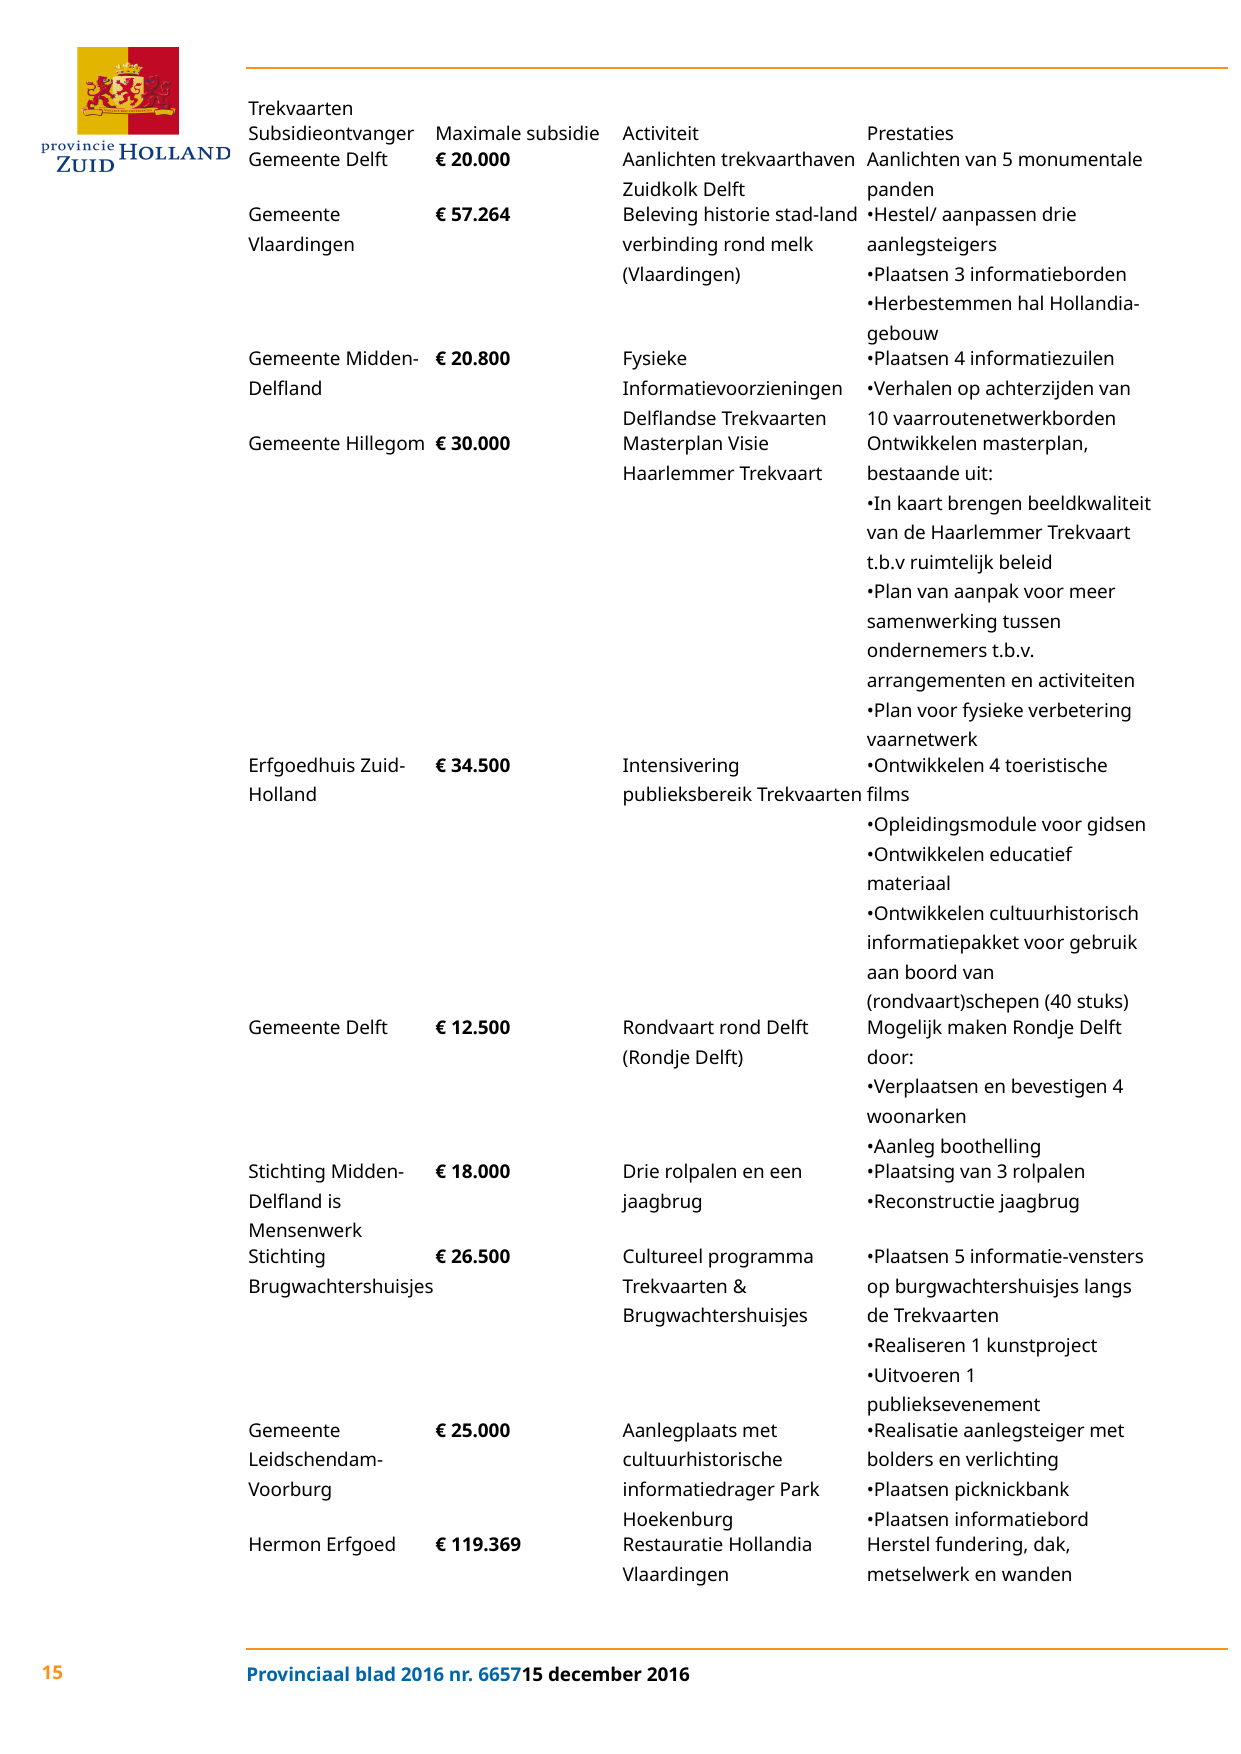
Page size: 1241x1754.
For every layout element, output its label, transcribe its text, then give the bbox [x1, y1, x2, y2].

table_cell •Ontwikkelen 4 toeristische films •Opleidingsmodule voor gidsen •Ontwikkelen educatief materiaal •Ontwikkelen cultuurhistorisch informatiepakket voor gebruik aan boord van (rondvaart)schepen (40 stuks) [867, 752, 1152, 1014]
table_cell Herstel fundering, dak, metselwerk en wanden [867, 1532, 1152, 1587]
table_cell Maximale subsidie [435, 121, 622, 146]
table_cell Subsidieontvanger [248, 121, 435, 146]
table_cell € 34.500 [435, 752, 622, 1014]
table_cell •Realisatie aanlegsteiger met bolders en verlichting •Plaatsen picknickbank •Plaatsen informatiebord [867, 1417, 1152, 1532]
table_cell Beleving historie stad-land verbinding rond melk (Vlaardingen) [623, 202, 867, 346]
table_cell Erfgoedhuis Zuid-Holland [248, 752, 435, 1014]
table_cell Fysieke Informatievoorzieningen Delflandse Trekvaarten [623, 346, 867, 431]
table_cell Gemeente Delft [248, 146, 435, 202]
table_cell € 20.000 [435, 146, 622, 202]
table_cell Drie rolpalen en een jaagbrug [623, 1159, 867, 1243]
table_cell Stichting Midden- Delfland is Mensenwerk [248, 1159, 435, 1243]
table_cell •Hestel/ aanpassen drie aanlegsteigers •Plaatsen 3 informatieborden •Herbestemmen hal Hollandia-gebouw [867, 202, 1152, 346]
table_cell Stichting Brugwachtershuisjes [248, 1244, 435, 1417]
picture [41, 47, 231, 172]
table_cell Aanlichten van 5 monumentale panden [867, 146, 1152, 202]
table_cell Prestaties [867, 121, 1152, 146]
table_cell Gemeente Delft [248, 1015, 435, 1158]
table_cell Gemeente Midden-Delfland [248, 346, 435, 431]
table_cell Masterplan Visie Haarlemmer Trekvaart [623, 431, 867, 752]
table_cell Cultureel programma Trekvaarten & Brugwachtershuisjes [623, 1244, 867, 1417]
table_cell € 119.369 [435, 1532, 622, 1587]
table_cell Activiteit [623, 121, 867, 146]
table_cell Rondvaart rond Delft (Rondje Delft) [623, 1015, 867, 1158]
table_cell € 26.500 [435, 1244, 622, 1417]
table_cell € 57.264 [435, 202, 622, 346]
table_cell Gemeente Hillegom [248, 431, 435, 752]
table_cell •Plaatsen 5 informatie-vensters op burgwachtershuisjes langs de Trekvaarten •Realiseren 1 kunstproject •Uitvoeren 1 publieksevenement [867, 1244, 1152, 1417]
table_cell Aanlichten trekvaarthaven Zuidkolk Delft [623, 146, 867, 202]
table_cell Mogelijk maken Rondje Delft door: •Verplaatsen en bevestigen 4 woonarken •Aanleg boothelling [867, 1015, 1152, 1158]
table_cell Ontwikkelen masterplan, bestaande uit: •In kaart brengen beeldkwaliteit van de Haarlemmer Trekvaart t.b.v ruimtelijk beleid •Plan van aanpak voor meer samenwerking tussen ondernemers t.b.v. arrangementen en activiteiten •Plan voor fysieke verbetering vaarnetwerk [867, 431, 1152, 752]
table_cell Hermon Erfgoed [248, 1532, 435, 1587]
table_cell € 30.000 [435, 431, 622, 752]
table_cell •Plaatsing van 3 rolpalen •Reconstructie jaagbrug [867, 1159, 1152, 1243]
table_cell € 25.000 [435, 1417, 622, 1532]
table_cell •Plaatsen 4 informatiezuilen •Verhalen op achterzijden van 10 vaarroutenetwerkborden [867, 346, 1152, 431]
table_cell Trekvaarten [248, 95, 1152, 121]
table_cell € 20.800 [435, 346, 622, 431]
table_cell Aanlegplaats met cultuurhistorische informatiedrager Park Hoekenburg [623, 1417, 867, 1532]
table_cell Gemeente Leidschendam-Voorburg [248, 1417, 435, 1532]
table_cell Intensivering publieksbereik Trekvaarten [623, 752, 867, 1014]
table_cell € 18.000 [435, 1159, 622, 1243]
table_cell Restauratie Hollandia Vlaardingen [623, 1532, 867, 1587]
table_cell € 12.500 [435, 1015, 622, 1158]
table_cell Gemeente Vlaardingen [248, 202, 435, 346]
